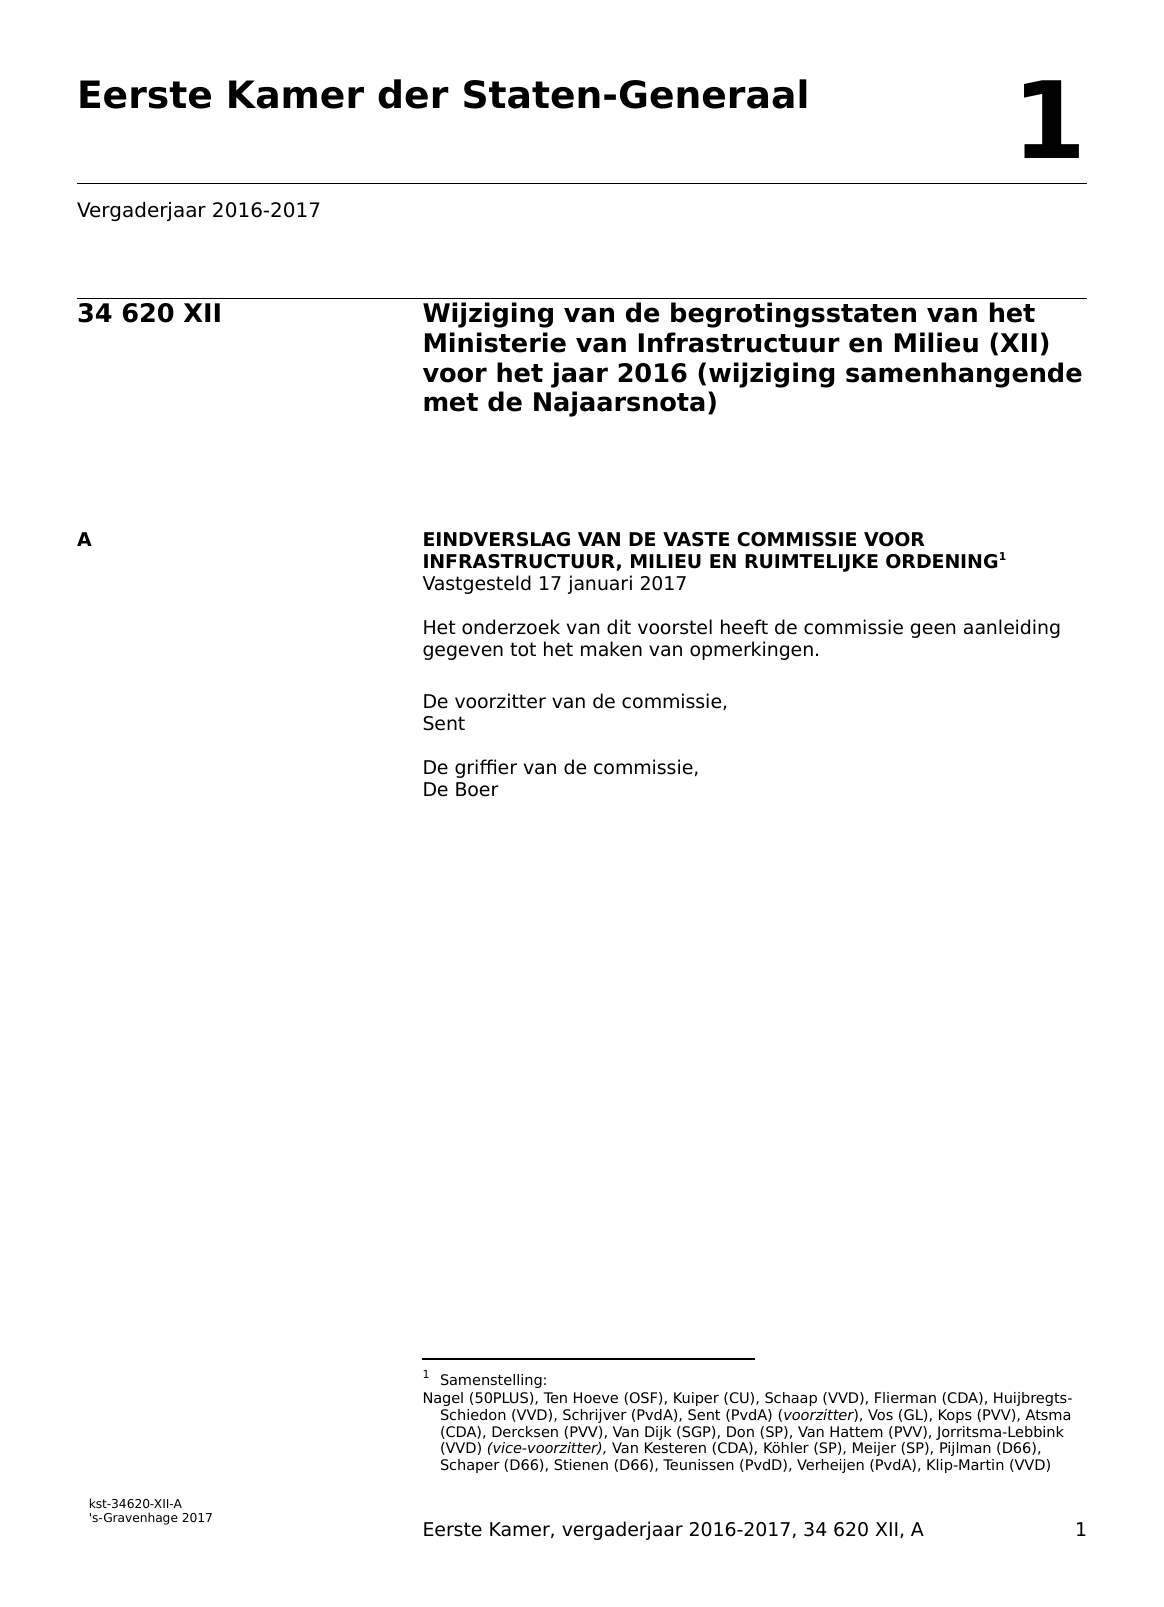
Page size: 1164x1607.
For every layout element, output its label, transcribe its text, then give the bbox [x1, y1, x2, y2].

table_cell Vergaderjaar 2016-2017 [77, 184, 1087, 298]
text De voorzitter van de commissie, Sent [422, 691, 1087, 735]
text Samenstelling: [422, 1368, 1087, 1390]
subtitle 34 620 XII Wijziging van de begrotingsstaten van het Ministerie van Infrastructuur en Milieu (XII) voor het jaar 2016 (wijziging samenhangende met de Najaarsnota) [77, 299, 1087, 418]
subtitle A EINDVERSLAG VAN DE VASTE COMMISSIE VOOR INFRASTRUCTUUR, MILIEU EN RUIMTELIJKE ORDENING [77, 529, 1087, 573]
table_header Eerste Kamer der Staten-Generaal [77, 59, 886, 183]
text Het onderzoek van dit voorstel heeft de commissie geen aanleiding gegeven tot het maken van opmerkingen. [422, 617, 1087, 661]
text Nagel (50PLUS), Ten Hoeve (OSF), Kuiper (CU), Schaap (VVD), Flierman (CDA), Huijbregts-Schiedon (VVD), Schrijver (PvdA), Sent (PvdA) (voorzitter), Vos (GL), Kops (PVV), Atsma (CDA), Dercksen (PVV), Van Dijk (SGP), Don (SP), Van Hattem (PVV), Jorritsma-Lebbink (VVD) (vice-voorzitter), Van Kesteren (CDA), Köhler (SP), Meijer (SP), Pijlman (D66), Schaper (D66), Stienen (D66), Teunissen (PvdD), Verheijen (PvdA), Klip-Martin (VVD) [422, 1390, 1087, 1474]
text Vastgesteld 17 januari 2017 [422, 573, 1087, 595]
table_header 1 [886, 59, 1087, 183]
text De griffier van de commissie, De Boer [422, 757, 1087, 801]
text 's-Gravenhage 2017 [88, 1511, 323, 1525]
text kst-34620-XII-A [88, 1497, 323, 1511]
